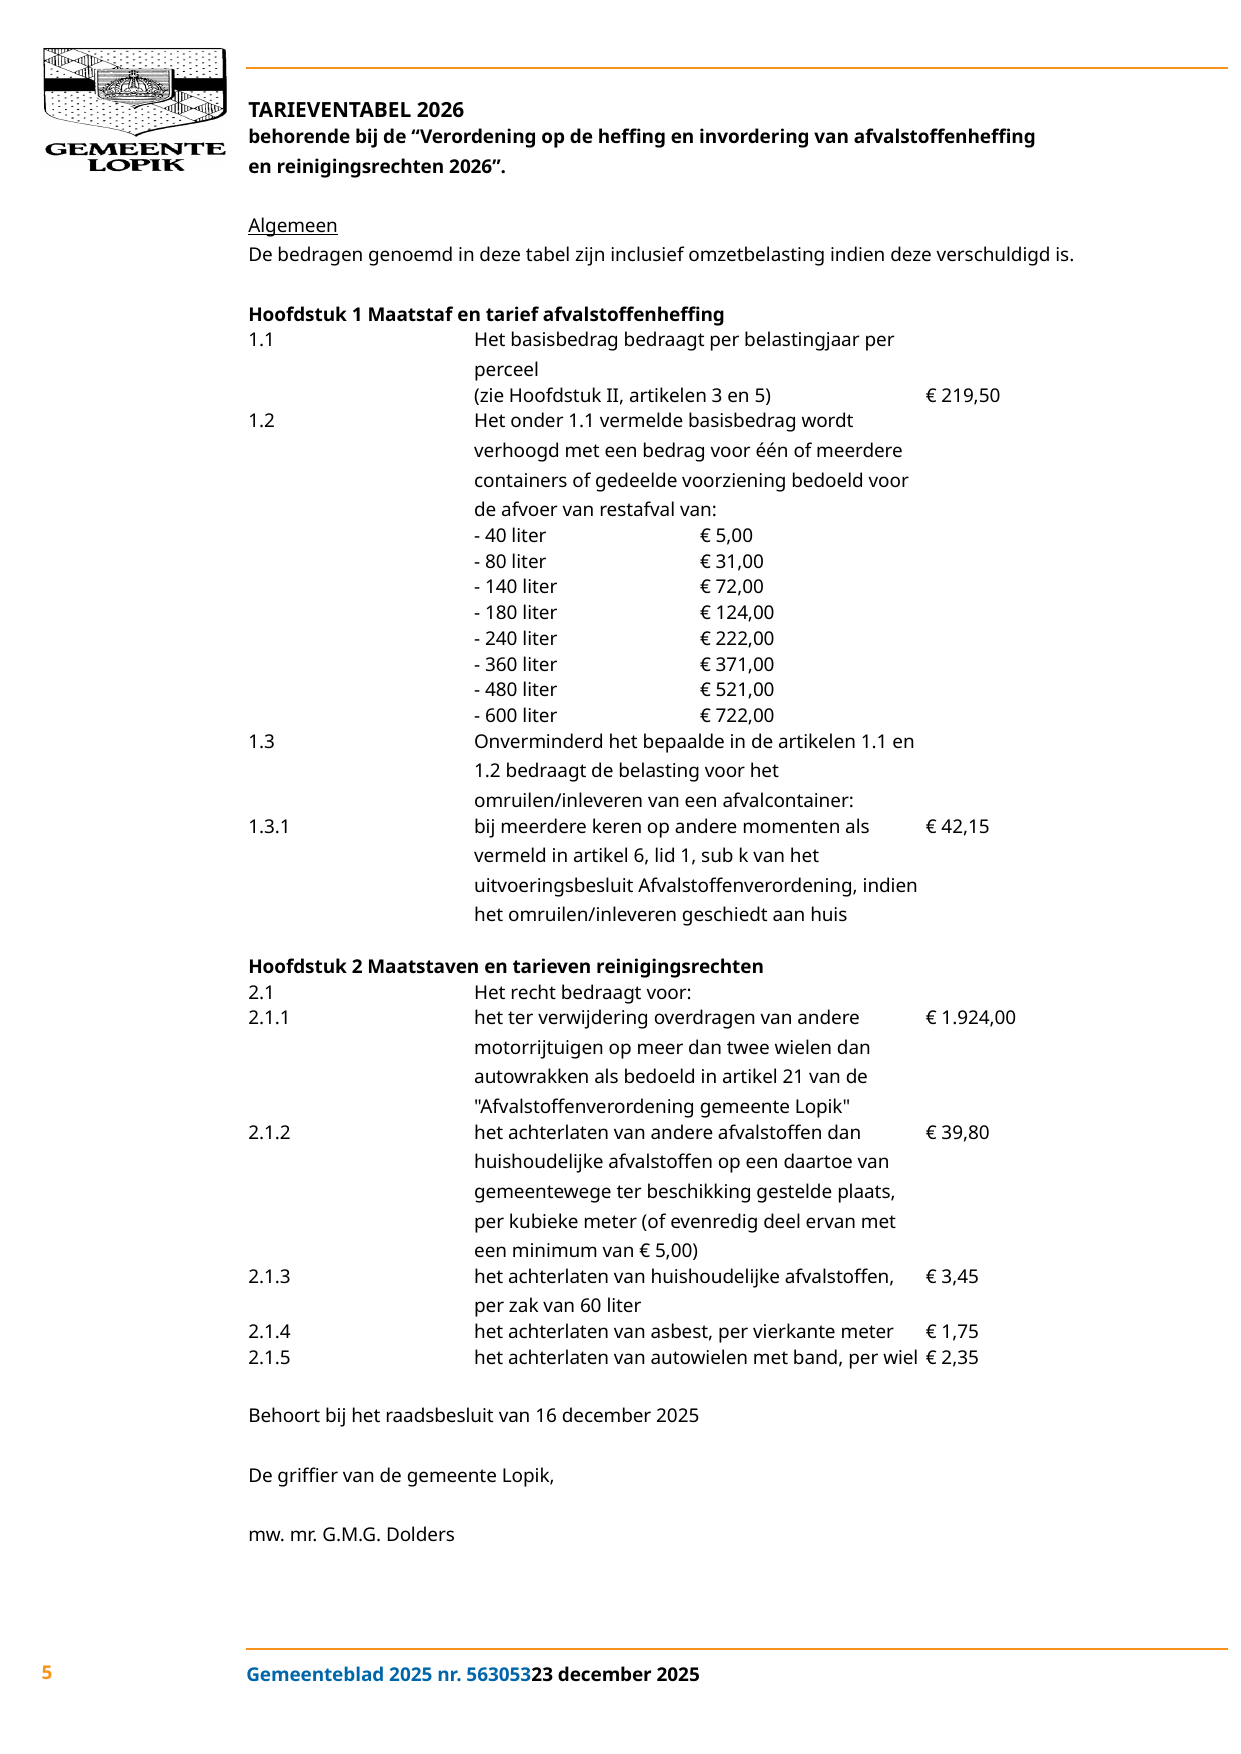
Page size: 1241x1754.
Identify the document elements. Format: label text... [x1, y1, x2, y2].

table_cell - 360 liter [474, 651, 700, 677]
table_cell het ter verwijdering overdragen van andere motorrijtuigen op meer dan twee wielen dan autowrakken als bedoeld in artikel 21 van de "Afvalstoffenverordening gemeente Lopik" [474, 1005, 926, 1119]
text De bedragen genoemd in deze tabel zijn inclusief omzetbelasting indien deze verschuldigd is. [248, 242, 1152, 267]
table_cell [248, 574, 474, 599]
table_cell - 140 liter [474, 574, 700, 599]
table_cell [926, 522, 1152, 548]
table_cell 2.1.4 [248, 1319, 474, 1344]
table_cell € 371,00 [700, 651, 926, 677]
table_cell 2.1.1 [248, 1005, 474, 1119]
text en reinigingsrechten 2026”. [248, 153, 1152, 179]
table_cell - 240 liter [474, 625, 700, 651]
table_cell - 40 liter [474, 522, 700, 548]
table_cell [248, 928, 474, 953]
table_cell 1.3 [248, 728, 474, 813]
table_cell [926, 599, 1152, 625]
table_cell [926, 625, 1152, 651]
text De griffier van de gemeente Lopik, [248, 1462, 1152, 1488]
table_cell [926, 574, 1152, 599]
table_cell - 180 liter [474, 599, 700, 625]
table_header Hoofdstuk 1 Maatstaf en tarief afvalstoffenheffing [248, 301, 1152, 327]
table_cell € 31,00 [700, 548, 926, 574]
table_cell € 3,45 [926, 1263, 1152, 1318]
table_cell € 5,00 [700, 522, 926, 548]
table_cell 1.2 [248, 408, 474, 522]
table_cell 2.1.5 [248, 1344, 474, 1370]
table_cell [926, 548, 1152, 574]
table_cell € 1,75 [926, 1319, 1152, 1344]
table_cell [926, 651, 1152, 677]
text mw. mr. G.M.G. Dolders [248, 1521, 1152, 1547]
table_cell [926, 728, 1152, 813]
table_cell [926, 327, 1152, 382]
table_cell het achterlaten van huishoudelijke afvalstoffen, per zak van 60 liter [474, 1263, 926, 1318]
table_cell [926, 979, 1152, 1004]
table_cell - 80 liter [474, 548, 700, 574]
table_cell € 42,15 [926, 813, 1152, 927]
table_cell 1.3.1 [248, 813, 474, 927]
table_cell (zie Hoofdstuk II, artikelen 3 en 5) [474, 382, 926, 408]
table_cell bij meerdere keren op andere momenten als vermeld in artikel 6, lid 1, sub k van het uitvoeringsbesluit Afvalstoffenverordening, indien het omruilen/inleveren geschiedt aan huis [474, 813, 926, 927]
table_cell [248, 599, 474, 625]
table_cell [248, 382, 474, 408]
table_cell het achterlaten van autowielen met band, per wiel [474, 1344, 926, 1370]
table_cell 2.1.2 [248, 1119, 474, 1263]
table_cell 2.1 [248, 979, 474, 1004]
table_cell - 480 liter [474, 677, 700, 702]
table_cell € 1.924,00 [926, 1005, 1152, 1119]
table_cell € 722,00 [700, 702, 926, 728]
table_cell [926, 677, 1152, 702]
table_cell € 72,00 [700, 574, 926, 599]
table_cell Het recht bedraagt voor: [474, 979, 926, 1004]
table_cell 2.1.3 [248, 1263, 474, 1318]
table_cell het achterlaten van asbest, per vierkante meter [474, 1319, 926, 1344]
table_cell € 521,00 [700, 677, 926, 702]
table_cell [474, 928, 926, 953]
table_cell [248, 548, 474, 574]
text Behoort bij het raadsbesluit van 16 december 2025 [248, 1403, 1152, 1428]
picture [41, 47, 231, 172]
table_cell - 600 liter [474, 702, 700, 728]
table_cell Hoofdstuk 2 Maatstaven en tarieven reinigingsrechten [248, 953, 1152, 979]
table_cell 1.1 [248, 327, 474, 382]
table_cell [926, 928, 1152, 953]
text Algemeen [248, 212, 1152, 238]
table_cell [926, 408, 1152, 522]
table_cell [248, 651, 474, 677]
table_cell € 222,00 [700, 625, 926, 651]
text TARIEVENTABEL 2026 [248, 95, 1152, 123]
table_cell € 2,35 [926, 1344, 1152, 1370]
table_cell [248, 677, 474, 702]
table_cell € 219,50 [926, 382, 1152, 408]
table_cell [248, 522, 474, 548]
table_cell het achterlaten van andere afvalstoffen dan huishoudelijke afvalstoffen op een daartoe van gemeentewege ter beschikking gestelde plaats, per kubieke meter (of evenredig deel ervan met een minimum van € 5,00) [474, 1119, 926, 1263]
table_cell € 39,80 [926, 1119, 1152, 1263]
table_cell Het onder 1.1 vermelde basisbedrag wordt verhoogd met een bedrag voor één of meerdere containers of gedeelde voorziening bedoeld voor de afvoer van restafval van: [474, 408, 926, 522]
table_cell [248, 625, 474, 651]
text behorende bij de “Verordening op de heffing en invordering van afvalstoffenheffing [248, 123, 1152, 149]
table_cell Onverminderd het bepaalde in de artikelen 1.1 en 1.2 bedraagt de belasting voor het omruilen/inleveren van een afvalcontainer: [474, 728, 926, 813]
table_cell [248, 702, 474, 728]
table_cell [926, 702, 1152, 728]
table_cell Het basisbedrag bedraagt per belastingjaar per perceel [474, 327, 926, 382]
table_cell € 124,00 [700, 599, 926, 625]
